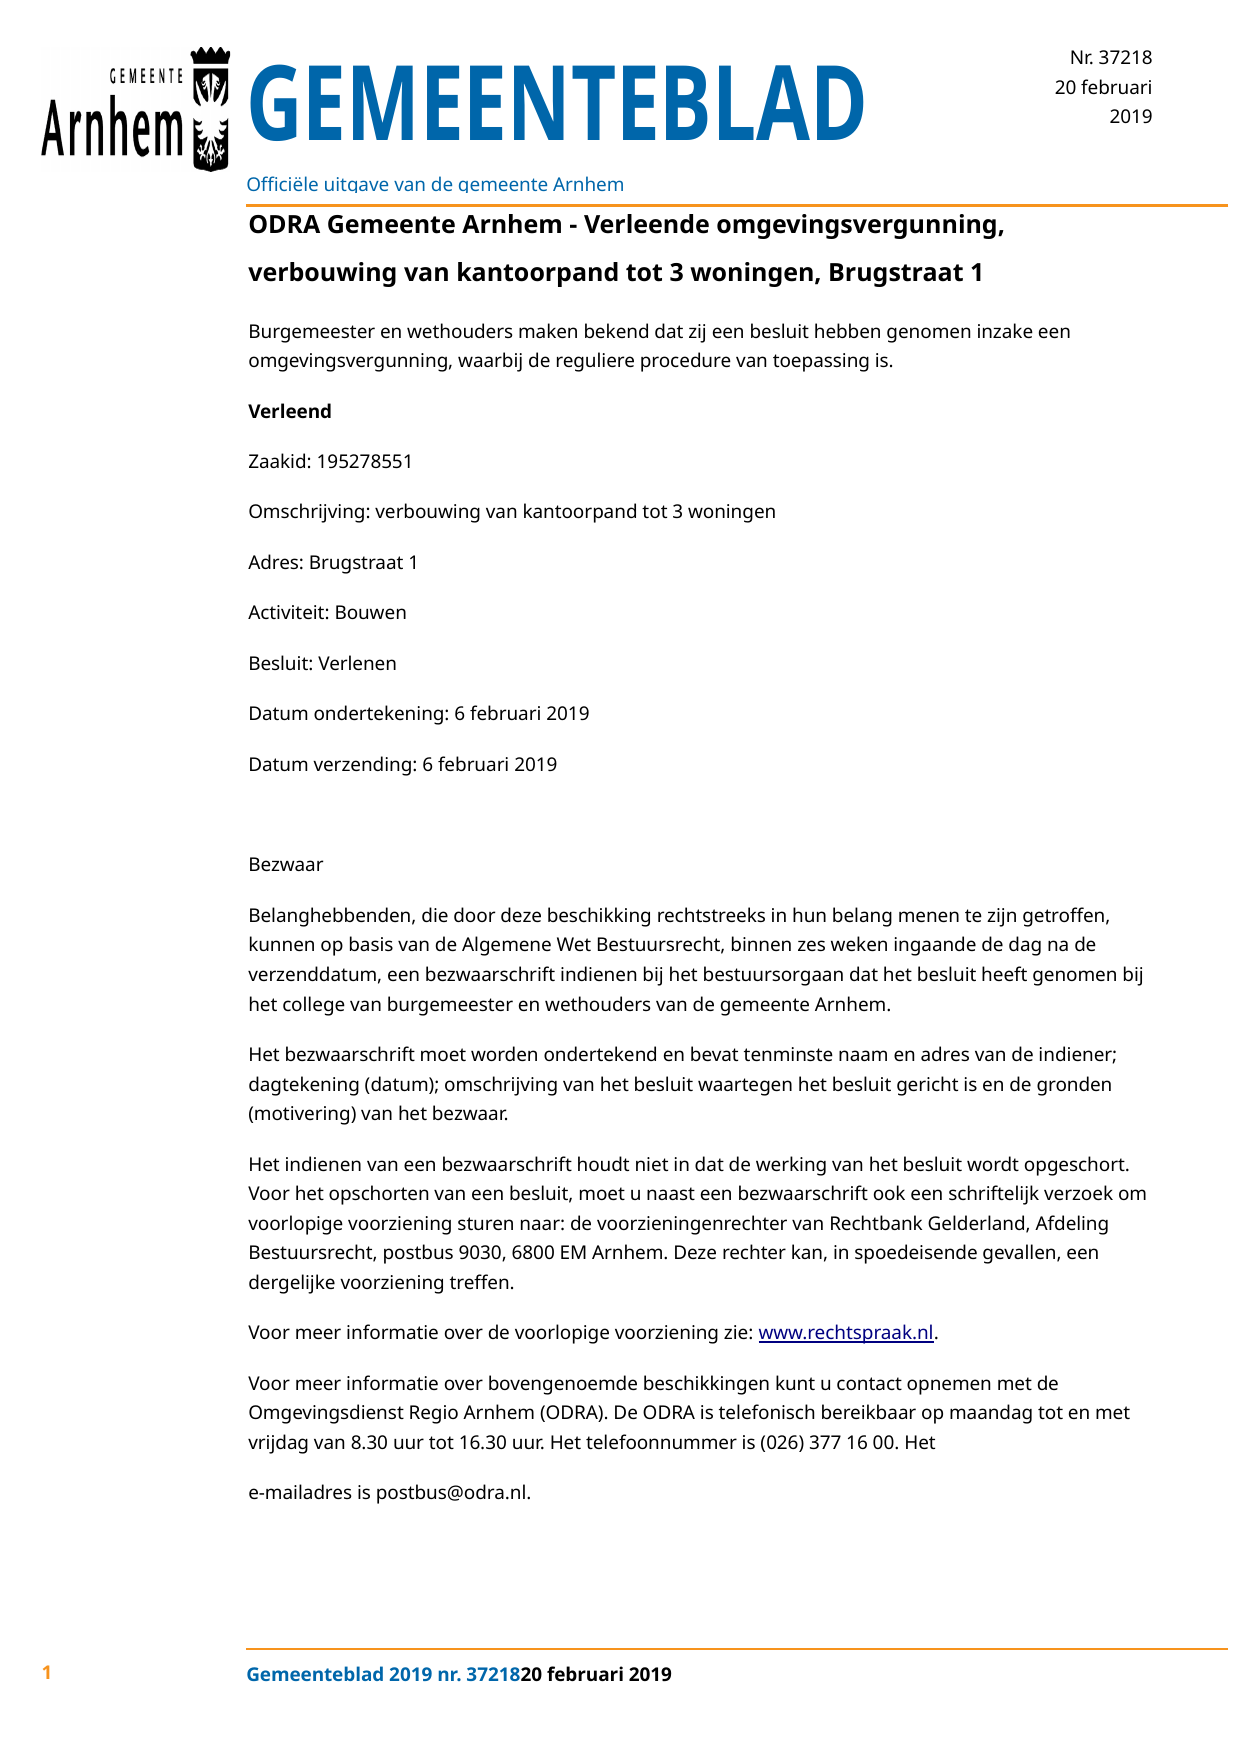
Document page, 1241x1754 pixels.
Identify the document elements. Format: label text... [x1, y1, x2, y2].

text Datum ondertekening: 6 februari 2019 [248, 700, 1152, 726]
text Bezwaar [248, 852, 1152, 877]
text Voor meer informatie over bovengenoemde beschikkingen kunt u contact opnemen met de Omgevingsdienst Regio Arnhem (ODRA). De ODRA is telefonisch bereikbaar op maandag tot en met vrijdag van 8.30 uur tot 16.30 uur. Het telefoonnummer is (026) 377 16 00. Het [248, 1370, 1152, 1455]
text Zaakid: 195278551 [248, 448, 1152, 474]
text Het bezwaarschrift moet worden ondertekend en bevat tenminste naam en adres van de indiener; dagtekening (datum); omschrijving van het besluit waartegen het besluit gericht is en de gronden (motivering) van het bezwaar. [248, 1041, 1152, 1126]
text ODRA Gemeente Arnhem - Verleende omgevingsvergunning, verbouwing van kantoorpand tot 3 woningen, Brugstraat 1 [248, 207, 1152, 288]
text Burgemeester en wethouders maken bekend dat zij een besluit hebben genomen inzake een omgevingsvergunning, waarbij de reguliere procedure van toepassing is. [248, 318, 1152, 373]
text Besluit: Verlenen [248, 650, 1152, 676]
text Belanghebbenden, die door deze beschikking rechtstreeks in hun belang menen te zijn getroffen, kunnen op basis van de Algemene Wet Bestuursrecht, binnen zes weken ingaande de dag na de verzenddatum, een bezwaarschrift indienen bij het bestuursorgaan dat het besluit heeft genomen bij het college van burgemeester en wethouders van de gemeente Arnhem. [248, 902, 1152, 1017]
text Adres: Brugstraat 1 [248, 549, 1152, 575]
text Verleend [248, 398, 1152, 424]
text e-mailadres is postbus@odra.nl. [248, 1479, 1152, 1505]
text Activiteit: Bouwen [248, 599, 1152, 625]
text Omschrijving: verbouwing van kantoorpand tot 3 woningen [248, 499, 1152, 524]
text Datum verzending: 6 februari 2019 [248, 751, 1152, 777]
picture [41, 47, 231, 172]
text Het indienen van een bezwaarschrift houdt niet in dat de werking van het besluit wordt opgeschort. Voor het opschorten van een besluit, moet u naast een bezwaarschrift ook een schriftelijk verzoek om voorlopige voorziening sturen naar: de voorzieningenrechter van Rechtbank Gelderland, Afdeling Bestuursrecht, postbus 9030, 6800 EM Arnhem. Deze rechter kan, in spoedeisende gevallen, een dergelijke voorziening treffen. [248, 1151, 1152, 1295]
text Voor meer informatie over de voorlopige voorziening zie: www.rechtspraak.nl. [248, 1319, 1152, 1345]
